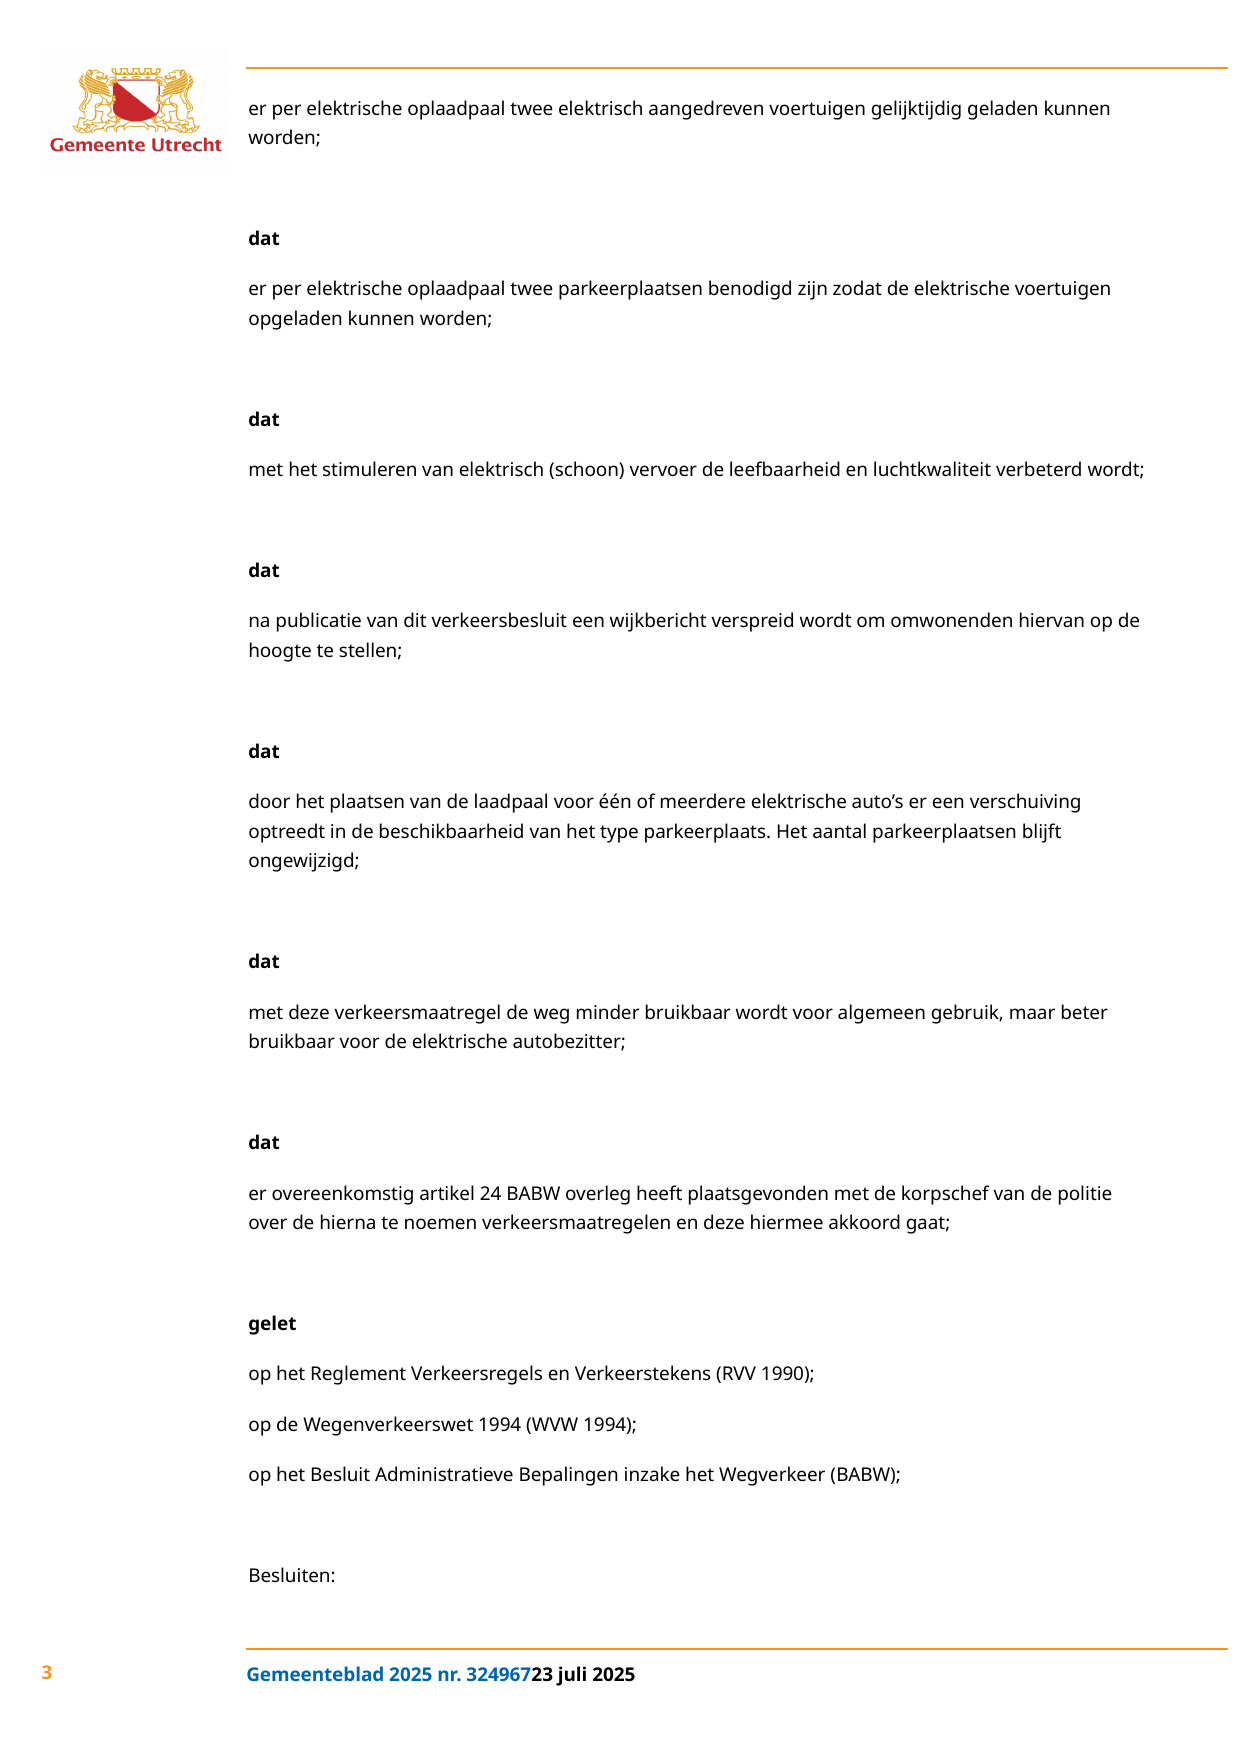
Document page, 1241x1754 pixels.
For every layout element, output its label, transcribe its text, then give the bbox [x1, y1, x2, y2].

text dat [248, 225, 1152, 251]
text met het stimuleren van elektrisch (schoon) vervoer de leefbaarheid en luchtkwaliteit verbeterd wordt; [248, 456, 1152, 482]
text na publicatie van dit verkeersbesluit een wijkbericht verspreid wordt om omwonenden hiervan op de hoogte te stellen; [248, 608, 1152, 663]
text er per elektrische oplaadpaal twee parkeerplaatsen benodigd zijn zodat de elektrische voertuigen opgeladen kunnen worden; [248, 276, 1152, 331]
text gelet [248, 1310, 1152, 1336]
text dat [248, 557, 1152, 583]
text op het Reglement Verkeersregels en Verkeerstekens (RVV 1990); [248, 1361, 1152, 1386]
text door het plaatsen van de laadpaal voor één of meerdere elektrische auto’s er een verschuiving optreedt in de beschikbaarheid van het type parkeerplaats. Het aantal parkeerplaatsen blijft ongewijzigd; [248, 788, 1152, 873]
text dat [248, 406, 1152, 432]
text dat [248, 948, 1152, 974]
text dat [248, 738, 1152, 764]
text op het Besluit Administratieve Bepalingen inzake het Wegverkeer (BABW); [248, 1461, 1152, 1487]
text dat [248, 1129, 1152, 1155]
text er per elektrische oplaadpaal twee elektrisch aangedreven voertuigen gelijktijdig geladen kunnen worden; [248, 95, 1152, 150]
text er overeenkomstig artikel 24 BABW overleg heeft plaatsgevonden met de korpschef van de politie over de hierna te noemen verkeersmaatregelen en deze hiermee akkoord gaat; [248, 1180, 1152, 1235]
picture [41, 47, 231, 172]
text op de Wegenverkeerswet 1994 (WVW 1994); [248, 1411, 1152, 1437]
text met deze verkeersmaatregel de weg minder bruikbaar wordt voor algemeen gebruik, maar beter bruikbaar voor de elektrische autobezitter; [248, 999, 1152, 1054]
text Besluiten: [248, 1562, 1152, 1588]
